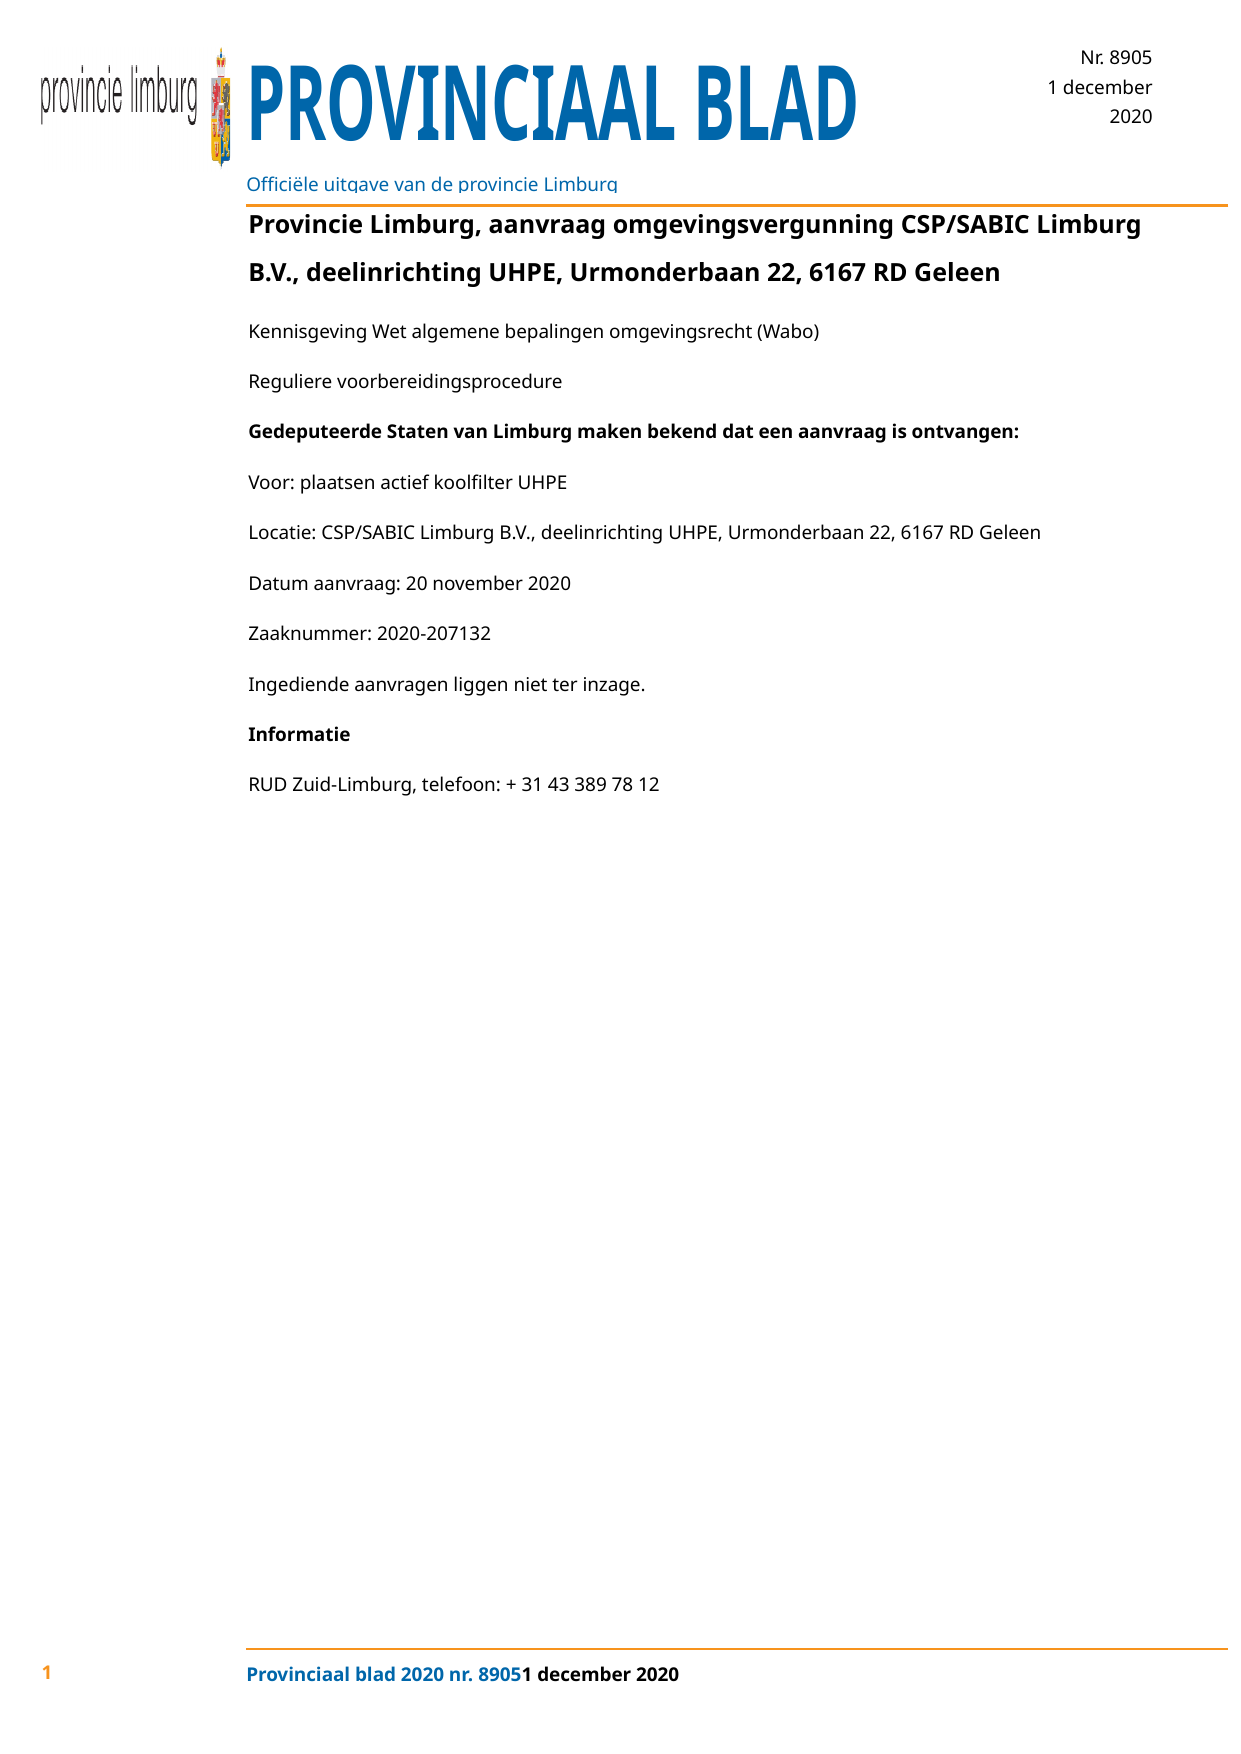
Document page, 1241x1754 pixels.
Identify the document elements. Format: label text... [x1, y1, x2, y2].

text RUD Zuid-Limburg, telefoon: + 31 43 389 78 12 [248, 772, 1152, 797]
text Ingediende aanvragen liggen niet ter inzage. [248, 671, 1152, 697]
text Informatie [248, 721, 1152, 747]
text Locatie: CSP/SABIC Limburg B.V., deelinrichting UHPE, Urmonderbaan 22, 6167 RD Geleen [248, 519, 1152, 545]
picture [41, 47, 231, 172]
text Datum aanvraag: 20 november 2020 [248, 570, 1152, 596]
text Gedeputeerde Staten van Limburg maken bekend dat een aanvraag is ontvangen: [248, 419, 1152, 444]
text Provincie Limburg, aanvraag omgevingsvergunning CSP/SABIC Limburg B.V., deelinrichting UHPE, Urmonderbaan 22, 6167 RD Geleen [248, 207, 1152, 288]
text Zaaknummer: 2020-207132 [248, 620, 1152, 646]
text Voor: plaatsen actief koolfilter UHPE [248, 469, 1152, 495]
text Reguliere voorbereidingsprocedure [248, 368, 1152, 394]
text Kennisgeving Wet algemene bepalingen omgevingsrecht (Wabo) [248, 318, 1152, 344]
